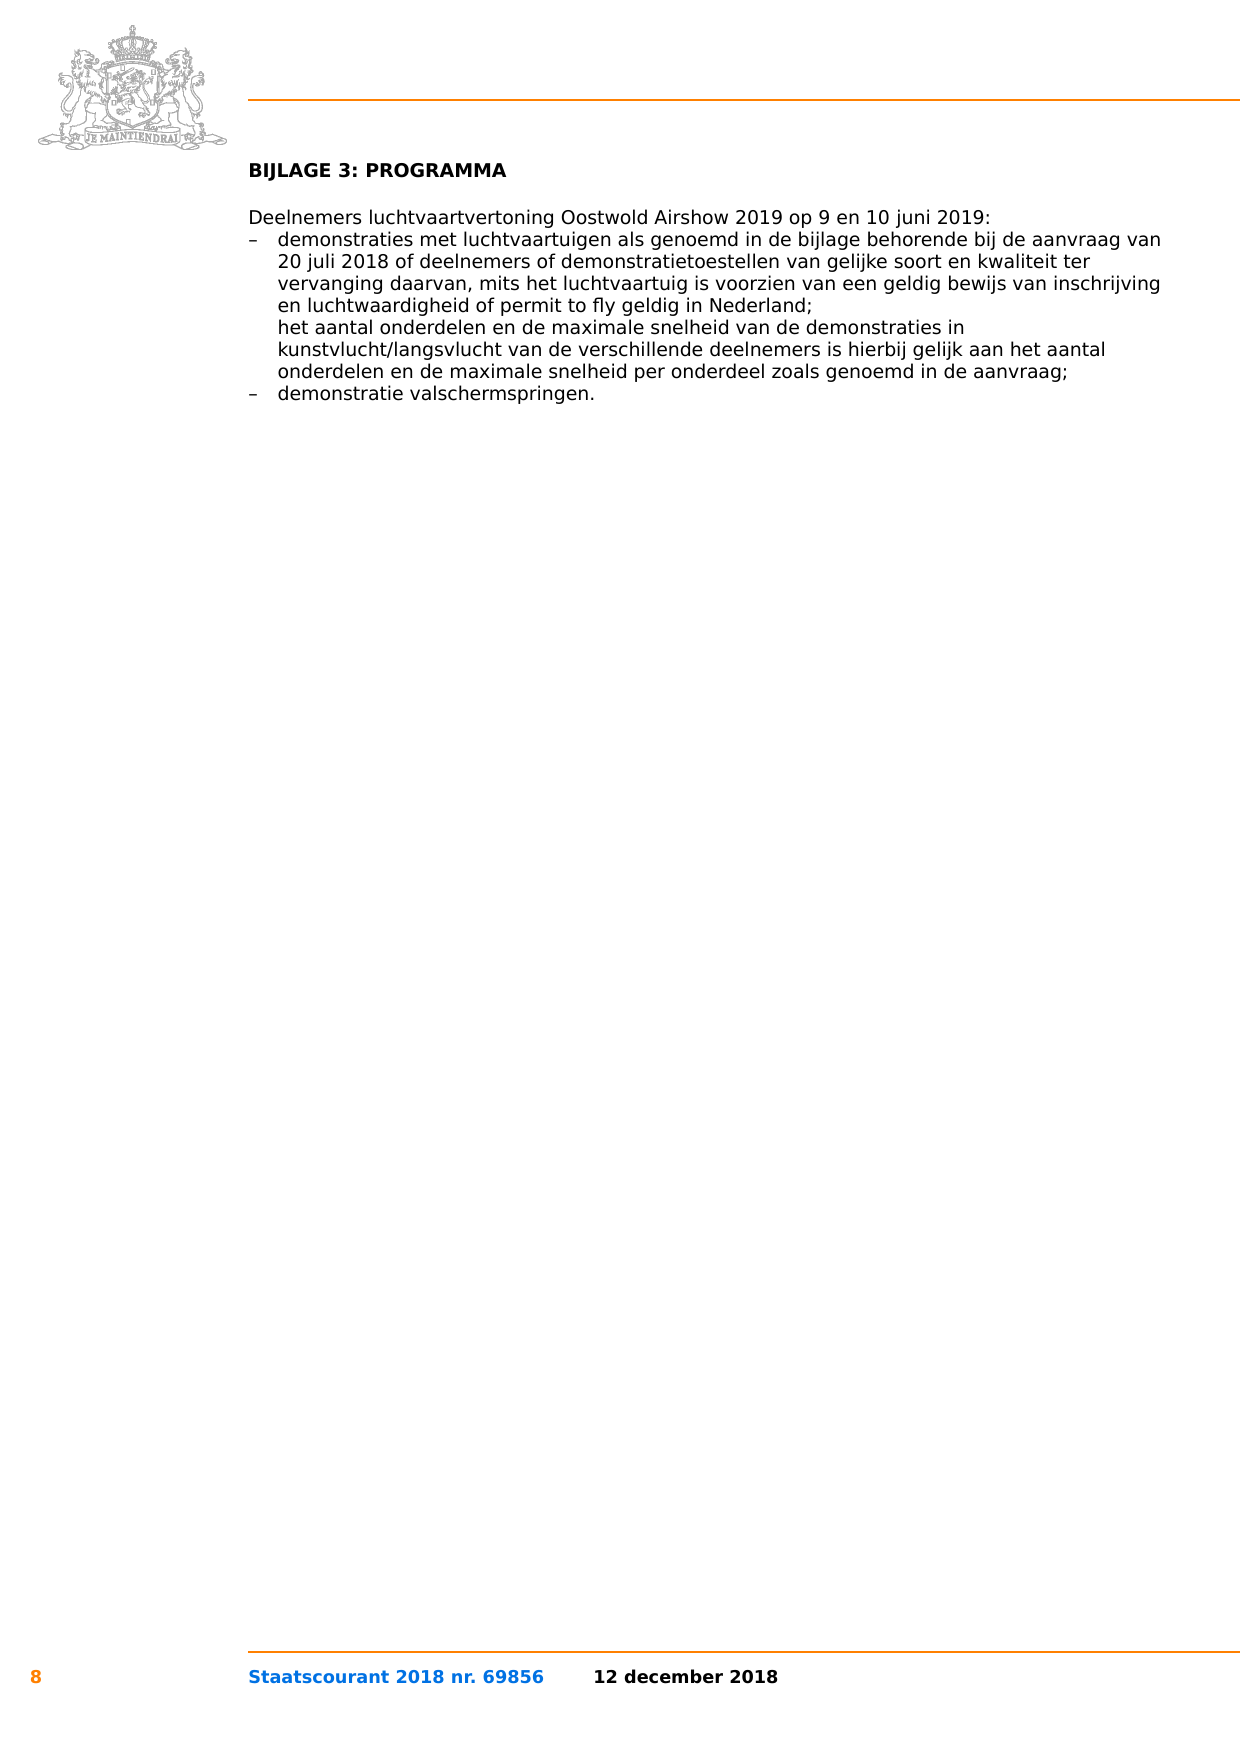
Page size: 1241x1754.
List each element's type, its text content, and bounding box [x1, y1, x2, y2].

text het aantal onderdelen en de maximale snelheid van de demonstraties in kunstvlucht/langsvlucht van de verschillende deelnemers is hierbij gelijk aan het aantal onderdelen en de maximale snelheid per onderdeel zoals genoemd in de aanvraag; [277, 317, 1163, 383]
picture [38, 25, 227, 150]
subtitle BIJLAGE 3: PROGRAMMA [248, 160, 1163, 182]
text Deelnemers luchtvaartvertoning Oostwold Airshow 2019 op 9 en 10 juni 2019: [248, 207, 1163, 229]
text – demonstratie valschermspringen. [248, 383, 1163, 405]
text – demonstraties met luchtvaartuigen als genoemd in de bijlage behorende bij de aanvraag van 20 juli 2018 of deelnemers of demonstratietoestellen van gelijke soort en kwaliteit ter vervanging daarvan, mits het luchtvaartuig is voorzien van een geldig bewijs van inschrijving en luchtwaardigheid of permit to fly geldig in Nederland; [248, 229, 1163, 317]
